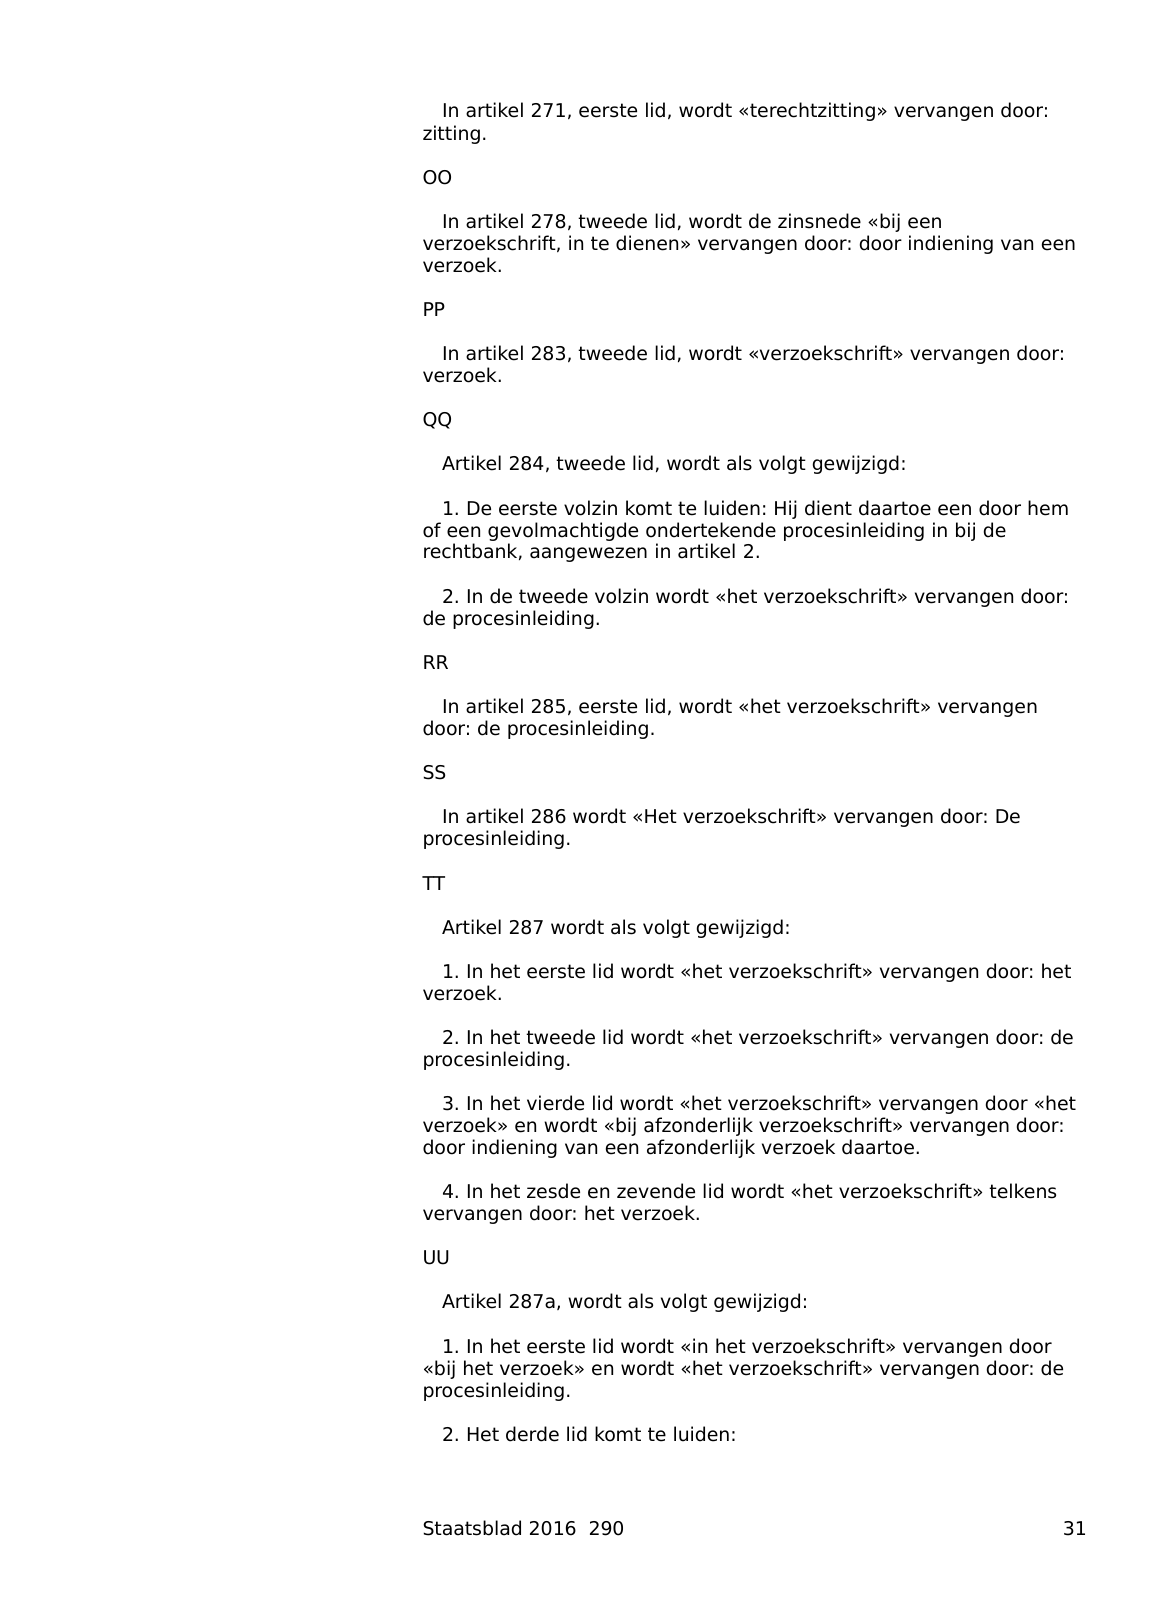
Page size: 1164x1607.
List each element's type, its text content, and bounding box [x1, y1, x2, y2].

text 1. In het eerste lid wordt «het verzoekschrift» vervangen door: het verzoek. [422, 961, 1087, 1005]
text Artikel 284, tweede lid, wordt als volgt gewijzigd: [422, 453, 1087, 475]
text In artikel 271, eerste lid, wordt «terechtzitting» vervangen door: zitting. [422, 100, 1087, 144]
text QQ [422, 409, 1087, 431]
text UU [422, 1247, 1087, 1269]
text RR [422, 652, 1087, 674]
text In artikel 286 wordt «Het verzoekschrift» vervangen door: De procesinleiding. [422, 806, 1087, 850]
text SS [422, 762, 1087, 784]
text Artikel 287 wordt als volgt gewijzigd: [422, 917, 1087, 938]
text OO [422, 167, 1087, 188]
text Artikel 287a, wordt als volgt gewijzigd: [422, 1291, 1087, 1313]
text In artikel 285, eerste lid, wordt «het verzoekschrift» vervangen door: de procesinleiding. [422, 696, 1087, 740]
text 1. In het eerste lid wordt «in het verzoekschrift» vervangen door «bij het verzoek» en wordt «het verzoekschrift» vervangen door: de procesinleiding. [422, 1336, 1087, 1402]
text 3. In het vierde lid wordt «het verzoekschrift» vervangen door «het verzoek» en wordt «bij afzonderlijk verzoekschrift» vervangen door: door indiening van een afzonderlijk verzoek daartoe. [422, 1093, 1087, 1159]
text 1. De eerste volzin komt te luiden: Hij dient daartoe een door hem of een gevolmachtigde ondertekende procesinleiding in bij de rechtbank, aangewezen in artikel 2. [422, 497, 1087, 563]
text PP [422, 299, 1087, 321]
text 4. In het zesde en zevende lid wordt «het verzoekschrift» telkens vervangen door: het verzoek. [422, 1181, 1087, 1225]
text 2. Het derde lid komt te luiden: [422, 1424, 1087, 1446]
text 2. In het tweede lid wordt «het verzoekschrift» vervangen door: de procesinleiding. [422, 1027, 1087, 1071]
text In artikel 278, tweede lid, wordt de zinsnede «bij een verzoekschrift, in te dienen» vervangen door: door indiening van een verzoek. [422, 211, 1087, 277]
text TT [422, 872, 1087, 894]
text In artikel 283, tweede lid, wordt «verzoekschrift» vervangen door: verzoek. [422, 343, 1087, 387]
text 2. In de tweede volzin wordt «het verzoekschrift» vervangen door: de procesinleiding. [422, 586, 1087, 629]
